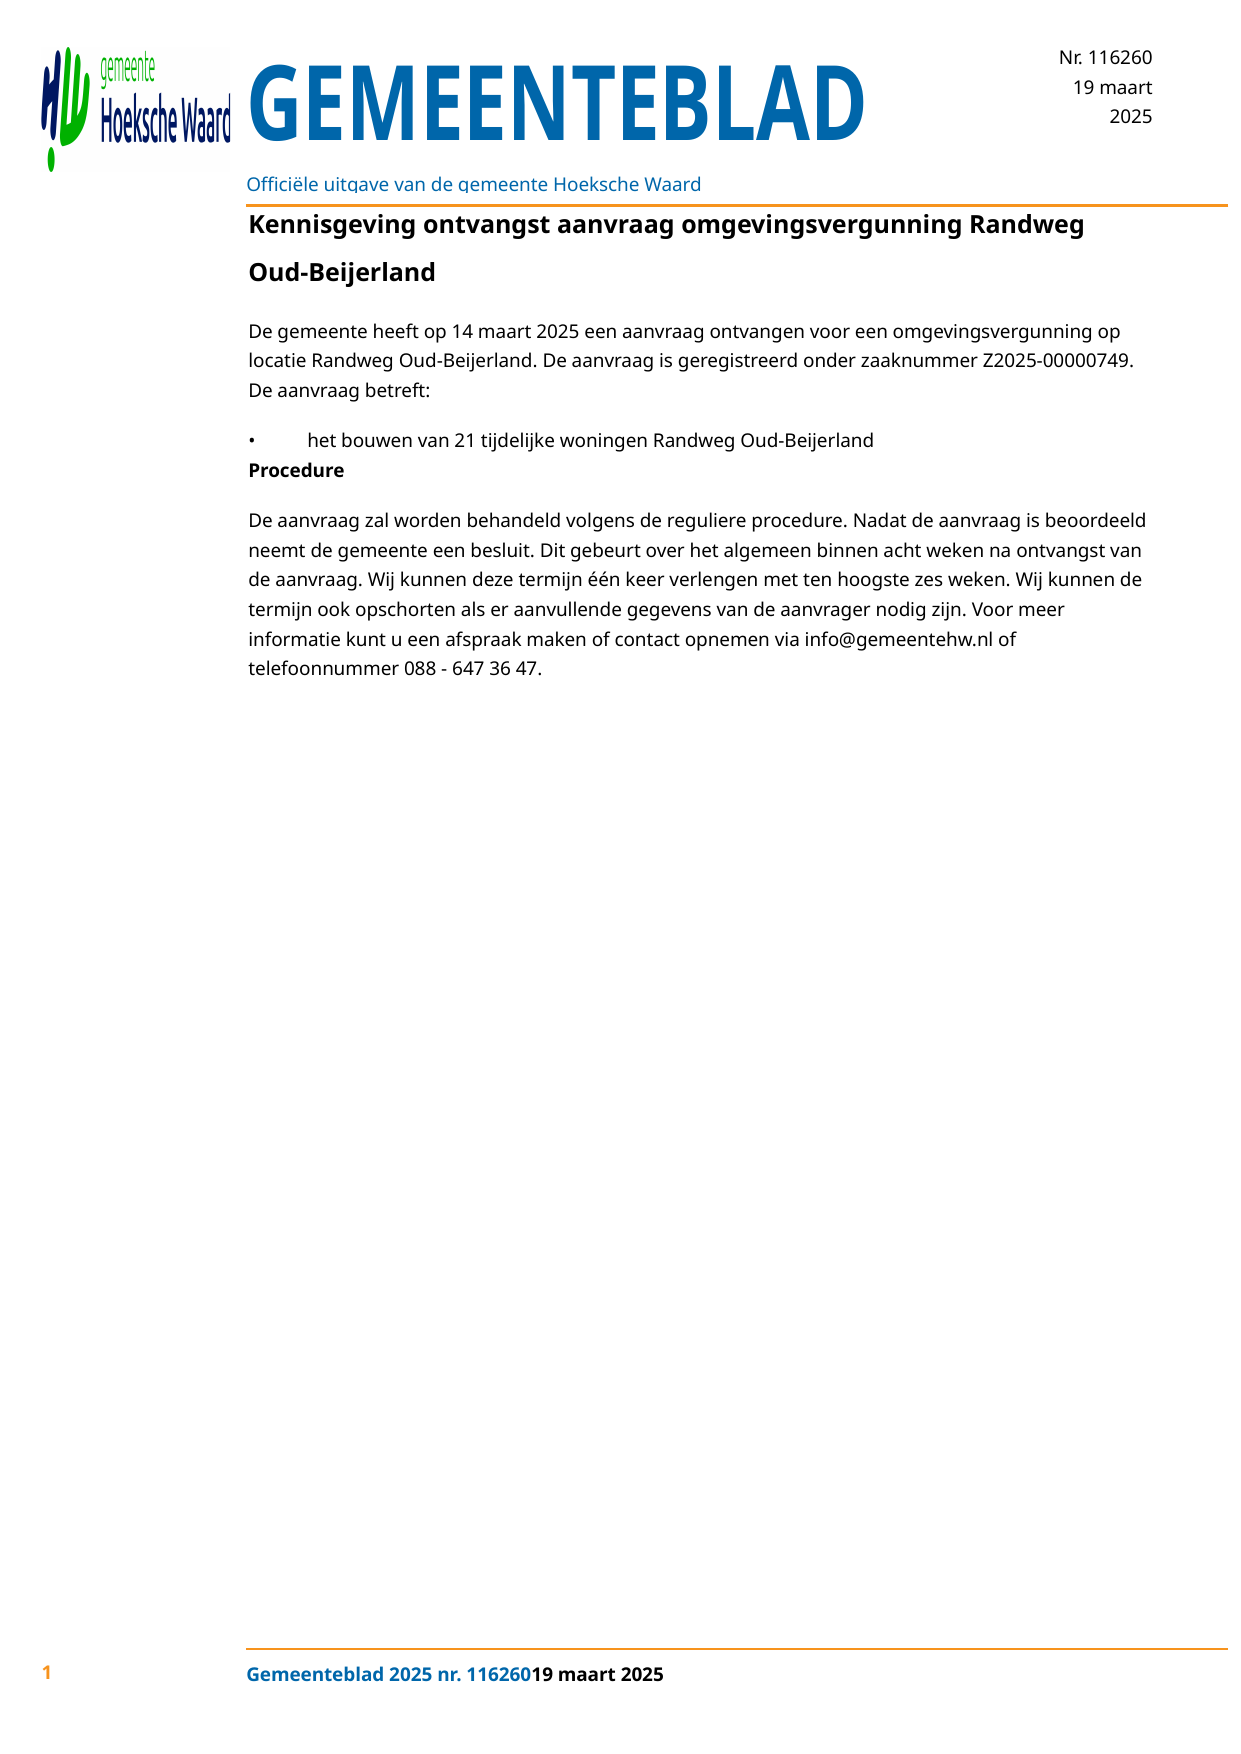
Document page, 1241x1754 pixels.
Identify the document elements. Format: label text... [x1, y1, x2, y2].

text De aanvraag zal worden behandeld volgens de reguliere procedure. Nadat de aanvraag is beoordeeld neemt de gemeente een besluit. Dit gebeurt over het algemeen binnen acht weken na ontvangst van de aanvraag. Wij kunnen deze termijn één keer verlengen met ten hoogste zes weken. Wij kunnen de termijn ook opschorten als er aanvullende gegevens van de aanvrager nodig zijn. Voor meer informatie kunt u een afspraak maken of contact opnemen via info@gemeentehw.nl of telefoonnummer 088 - 647 36 47. [248, 507, 1152, 681]
picture [41, 47, 231, 172]
text Kennisgeving ontvangst aanvraag omgevingsvergunning Randweg Oud-Beijerland [248, 207, 1152, 288]
text De gemeente heeft op 14 maart 2025 een aanvraag ontvangen voor een omgevingsvergunning op locatie Randweg Oud-Beijerland. De aanvraag is geregistreerd onder zaaknummer Z2025-00000749. De aanvraag betreft: [248, 318, 1152, 403]
list het bouwen van 21 tijdelijke woningen Randweg Oud-Beijerland [248, 427, 1152, 453]
text Procedure [248, 457, 1152, 483]
